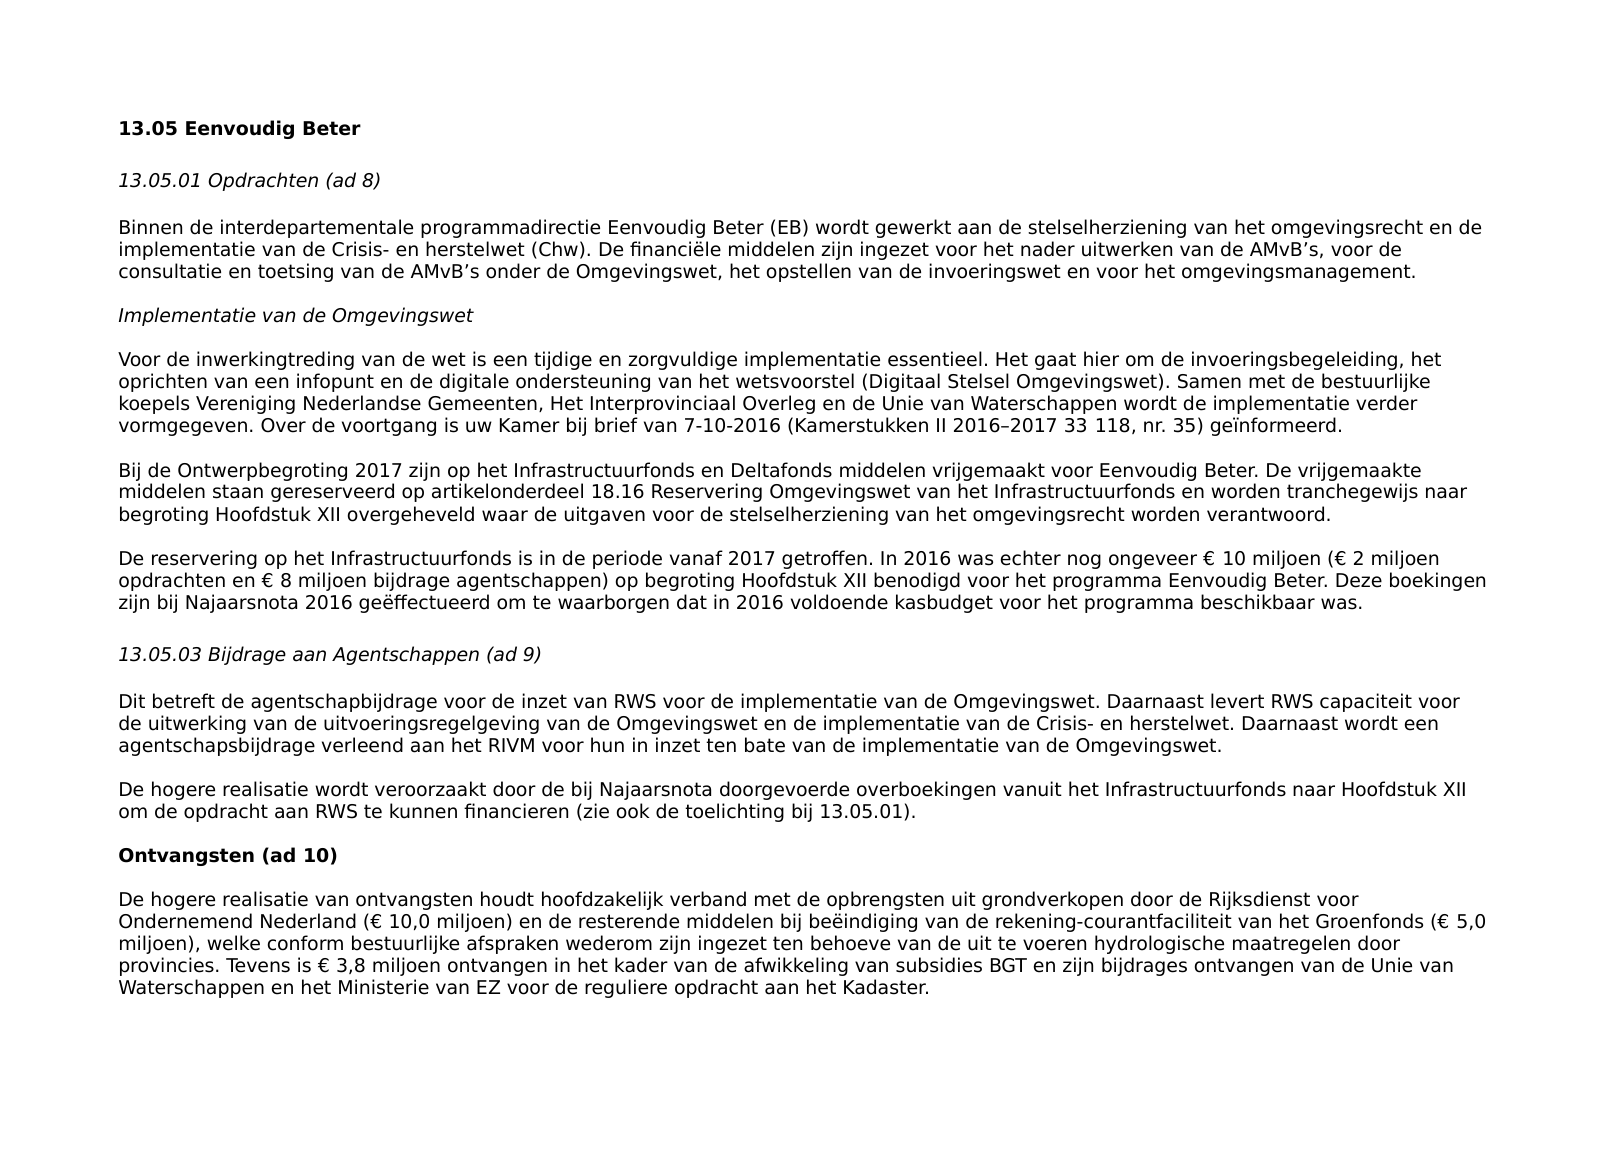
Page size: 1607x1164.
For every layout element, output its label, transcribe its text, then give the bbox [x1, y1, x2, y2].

subtitle Implementatie van de Omgevingswet [118, 305, 1488, 327]
text Dit betreft de agentschapbijdrage voor de inzet van RWS voor de implementatie van de Omgevingswet. Daarnaast levert RWS capaciteit voor de uitwerking van de uitvoeringsregelgeving van de Omgevingswet en de implementatie van de Crisis- en herstelwet. Daarnaast wordt een agentschapsbijdrage verleend aan het RIVM voor hun in inzet ten bate van de implementatie van de Omgevingswet. [118, 691, 1488, 756]
subtitle 13.05.03 Bijdrage aan Agentschappen (ad 9) [118, 643, 1488, 666]
text De hogere realisatie van ontvangsten houdt hoofdzakelijk verband met de opbrengsten uit grondverkopen door de Rijksdienst voor Ondernemend Nederland (€ 10,0 miljoen) en de resterende middelen bij beëindiging van de rekening-courantfaciliteit van het Groenfonds (€ 5,0 miljoen), welke conform bestuurlijke afspraken wederom zijn ingezet ten behoeve van de uit te voeren hydrologische maatregelen door provincies. Tevens is € 3,8 miljoen ontvangen in het kader van de afwikkeling van subsidies BGT en zijn bijdrages ontvangen van de Unie van Waterschappen en het Ministerie van EZ voor de reguliere opdracht aan het Kadaster. [118, 889, 1488, 999]
text Voor de inwerkingtreding van de wet is een tijdige en zorgvuldige implementatie essentieel. Het gaat hier om de invoeringsbegeleiding, het oprichten van een infopunt en de digitale ondersteuning van het wetsvoorstel (Digitaal Stelsel Omgevingswet). Samen met de bestuurlijke koepels Vereniging Nederlandse Gemeenten, Het Interprovinciaal Overleg en de Unie van Waterschappen wordt de implementatie verder vormgegeven. Over de voortgang is uw Kamer bij brief van 7-10-2016 (Kamerstukken II 2016–2017 33 118, nr. 35) geïnformeerd. [118, 349, 1488, 437]
text De hogere realisatie wordt veroorzaakt door de bij Najaarsnota doorgevoerde overboekingen vanuit het Infrastructuurfonds naar Hoofdstuk XII om de opdracht aan RWS te kunnen financieren (zie ook de toelichting bij 13.05.01). [118, 779, 1488, 823]
text De reservering op het Infrastructuurfonds is in de periode vanaf 2017 getroffen. In 2016 was echter nog ongeveer € 10 miljoen (€ 2 miljoen opdrachten en € 8 miljoen bijdrage agentschappen) op begroting Hoofdstuk XII benodigd voor het programma Eenvoudig Beter. Deze boekingen zijn bij Najaarsnota 2016 geëffectueerd om te waarborgen dat in 2016 voldoende kasbudget voor het programma beschikbaar was. [118, 548, 1488, 613]
text Bij de Ontwerpbegroting 2017 zijn op het Infrastructuurfonds en Deltafonds middelen vrijgemaakt voor Eenvoudig Beter. De vrijgemaakte middelen staan gereserveerd op artikelonderdeel 18.16 Reservering Omgevingswet van het Infrastructuurfonds en worden tranchegewijs naar begroting Hoofdstuk XII overgeheveld waar de uitgaven voor de stelselherziening van het omgevingsrecht worden verantwoord. [118, 459, 1488, 525]
text Binnen de interdepartementale programmadirectie Eenvoudig Beter (EB) wordt gewerkt aan de stelselherziening van het omgevingsrecht en de implementatie van de Crisis- en herstelwet (Chw). De financiële middelen zijn ingezet voor het nader uitwerken van de AMvB’s, voor de consultatie en toetsing van de AMvB’s onder de Omgevingswet, het opstellen van de invoeringswet en voor het omgevingsmanagement. [118, 217, 1488, 283]
subtitle 13.05 Eenvoudig Beter [118, 118, 1488, 140]
subtitle 13.05.01 Opdrachten (ad 8) [118, 170, 1488, 192]
subtitle Ontvangsten (ad 10) [118, 845, 1488, 867]
